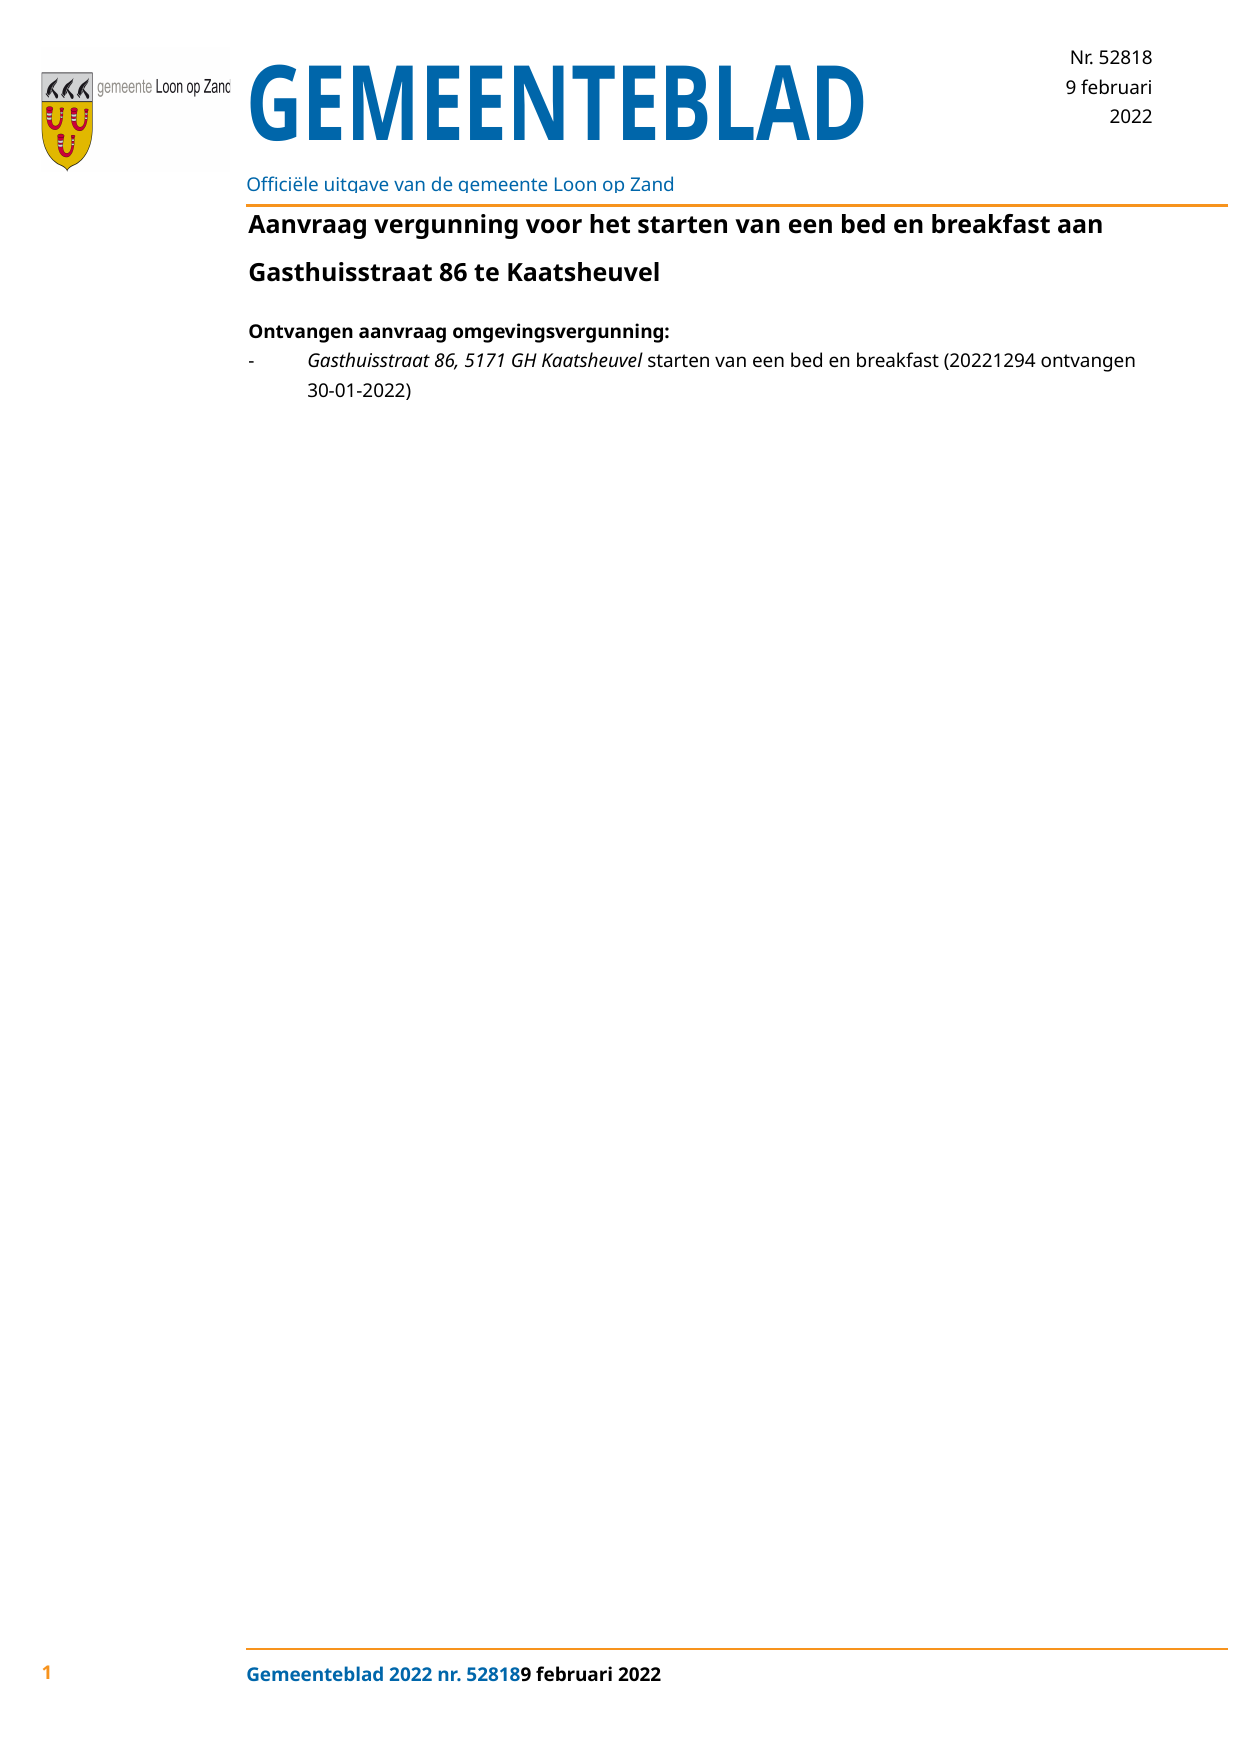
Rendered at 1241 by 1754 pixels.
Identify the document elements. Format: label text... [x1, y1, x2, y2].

text Ontvangen aanvraag omgevingsvergunning: [248, 318, 1152, 344]
text Aanvraag vergunning voor het starten van een bed en breakfast aan Gasthuisstraat 86 te Kaatsheuvel [248, 207, 1152, 288]
picture [41, 47, 231, 172]
list Gasthuisstraat 86, 5171 GH Kaatsheuvel starten van een bed en breakfast (20221294 ontvangen 30-01-2022) [248, 347, 1152, 403]
